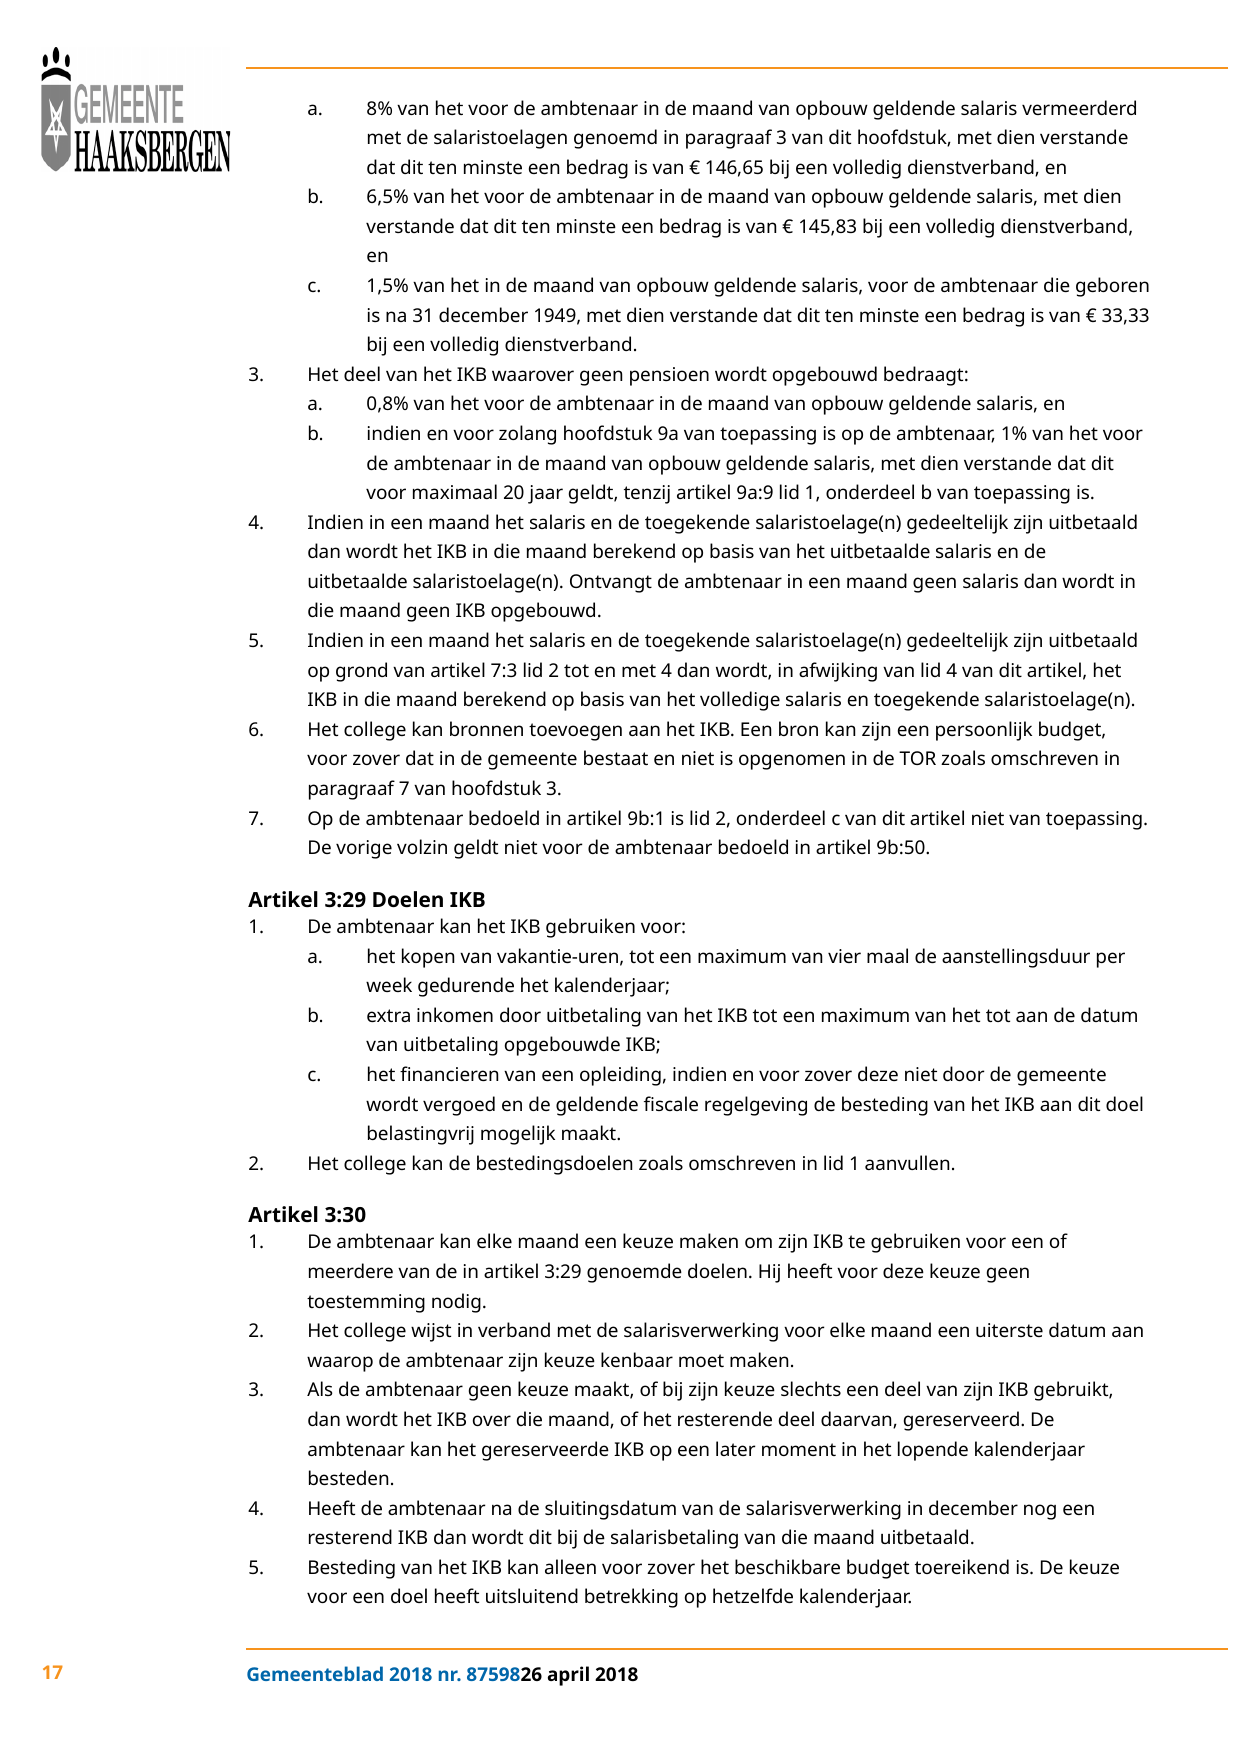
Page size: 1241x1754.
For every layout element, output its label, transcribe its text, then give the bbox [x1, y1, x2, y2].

list Op de ambtenaar bedoeld in artikel 9b:1 is lid 2, onderdeel c van dit artikel niet van toepassing. De vorige volzin geldt niet voor de ambtenaar bedoeld in artikel 9b:50. [248, 805, 1152, 860]
list Het college kan de bestedingsdoelen zoals omschreven in lid 1 aanvullen. [248, 1150, 1152, 1176]
list De ambtenaar kan het IKB gebruiken voor: [248, 913, 1152, 939]
list Het deel van het IKB waarover geen pensioen wordt opgebouwd bedraagt: [248, 361, 1152, 387]
list het financieren van een opleiding, indien en voor zover deze niet door de gemeente wordt vergoed en de geldende fiscale regelgeving de besteding van het IKB aan dit doel belastingvrij mogelijk maakt. [307, 1061, 1152, 1146]
list 1,5% van het in de maand van opbouw geldende salaris, voor de ambtenaar die geboren is na 31 december 1949, met dien verstande dat dit ten minste een bedrag is van € 33,33 bij een volledig dienstverband. [307, 272, 1152, 357]
list Besteding van het IKB kan alleen voor zover het beschikbare budget toereikend is. De keuze voor een doel heeft uitsluitend betrekking op hetzelfde kalenderjaar. [248, 1554, 1152, 1609]
picture [41, 47, 231, 172]
list Indien in een maand het salaris en de toegekende salaristoelage(n) gedeeltelijk zijn uitbetaald op grond van artikel 7:3 lid 2 tot en met 4 dan wordt, in afwijking van lid 4 van dit artikel, het IKB in die maand berekend op basis van het volledige salaris en toegekende salaristoelage(n). [248, 627, 1152, 712]
list Als de ambtenaar geen keuze maakt, of bij zijn keuze slechts een deel van zijn IKB gebruikt, dan wordt het IKB over die maand, of het resterende deel daarvan, gereserveerd. De ambtenaar kan het gereserveerde IKB op een later moment in het lopende kalenderjaar besteden. [248, 1377, 1152, 1491]
text Artikel 3:29 Doelen IKB [248, 885, 1152, 913]
list Het college wijst in verband met de salarisverwerking voor elke maand een uiterste datum aan waarop de ambtenaar zijn keuze kenbaar moet maken. [248, 1317, 1152, 1373]
list 8% van het voor de ambtenaar in de maand van opbouw geldende salaris vermeerderd met de salaristoelagen genoemd in paragraaf 3 van dit hoofdstuk, met dien verstande dat dit ten minste een bedrag is van € 146,65 bij een volledig dienstverband, en [307, 95, 1152, 180]
list 0,8% van het voor de ambtenaar in de maand van opbouw geldende salaris, en [307, 391, 1152, 416]
text Artikel 3:30 [248, 1200, 1152, 1229]
list De ambtenaar kan elke maand een keuze maken om zijn IKB te gebruiken voor een of meerdere van de in artikel 3:29 genoemde doelen. Hij heeft voor deze keuze geen toestemming nodig. [248, 1229, 1152, 1314]
list Indien in een maand het salaris en de toegekende salaristoelage(n) gedeeltelijk zijn uitbetaald dan wordt het IKB in die maand berekend op basis van het uitbetaalde salaris en de uitbetaalde salaristoelage(n). Ontvangt de ambtenaar in een maand geen salaris dan wordt in die maand geen IKB opgebouwd. [248, 509, 1152, 623]
list 6,5% van het voor de ambtenaar in de maand van opbouw geldende salaris, met dien verstande dat dit ten minste een bedrag is van € 145,83 bij een volledig dienstverband, en [307, 183, 1152, 268]
list het kopen van vakantie-uren, tot een maximum van vier maal de aanstellingsduur per week gedurende het kalenderjaar; [307, 943, 1152, 998]
list Het college kan bronnen toevoegen aan het IKB. Een bron kan zijn een persoonlijk budget, voor zover dat in de gemeente bestaat en niet is opgenomen in de TOR zoals omschreven in paragraaf 7 van hoofdstuk 3. [248, 716, 1152, 801]
list Heeft de ambtenaar na de sluitingsdatum van de salarisverwerking in december nog een resterend IKB dan wordt dit bij de salarisbetaling van die maand uitbetaald. [248, 1495, 1152, 1550]
list indien en voor zolang hoofdstuk 9a van toepassing is op de ambtenaar, 1% van het voor de ambtenaar in de maand van opbouw geldende salaris, met dien verstande dat dit voor maximaal 20 jaar geldt, tenzij artikel 9a:9 lid 1, onderdeel b van toepassing is. [307, 420, 1152, 505]
list extra inkomen door uitbetaling van het IKB tot een maximum van het tot aan de datum van uitbetaling opgebouwde IKB; [307, 1002, 1152, 1057]
